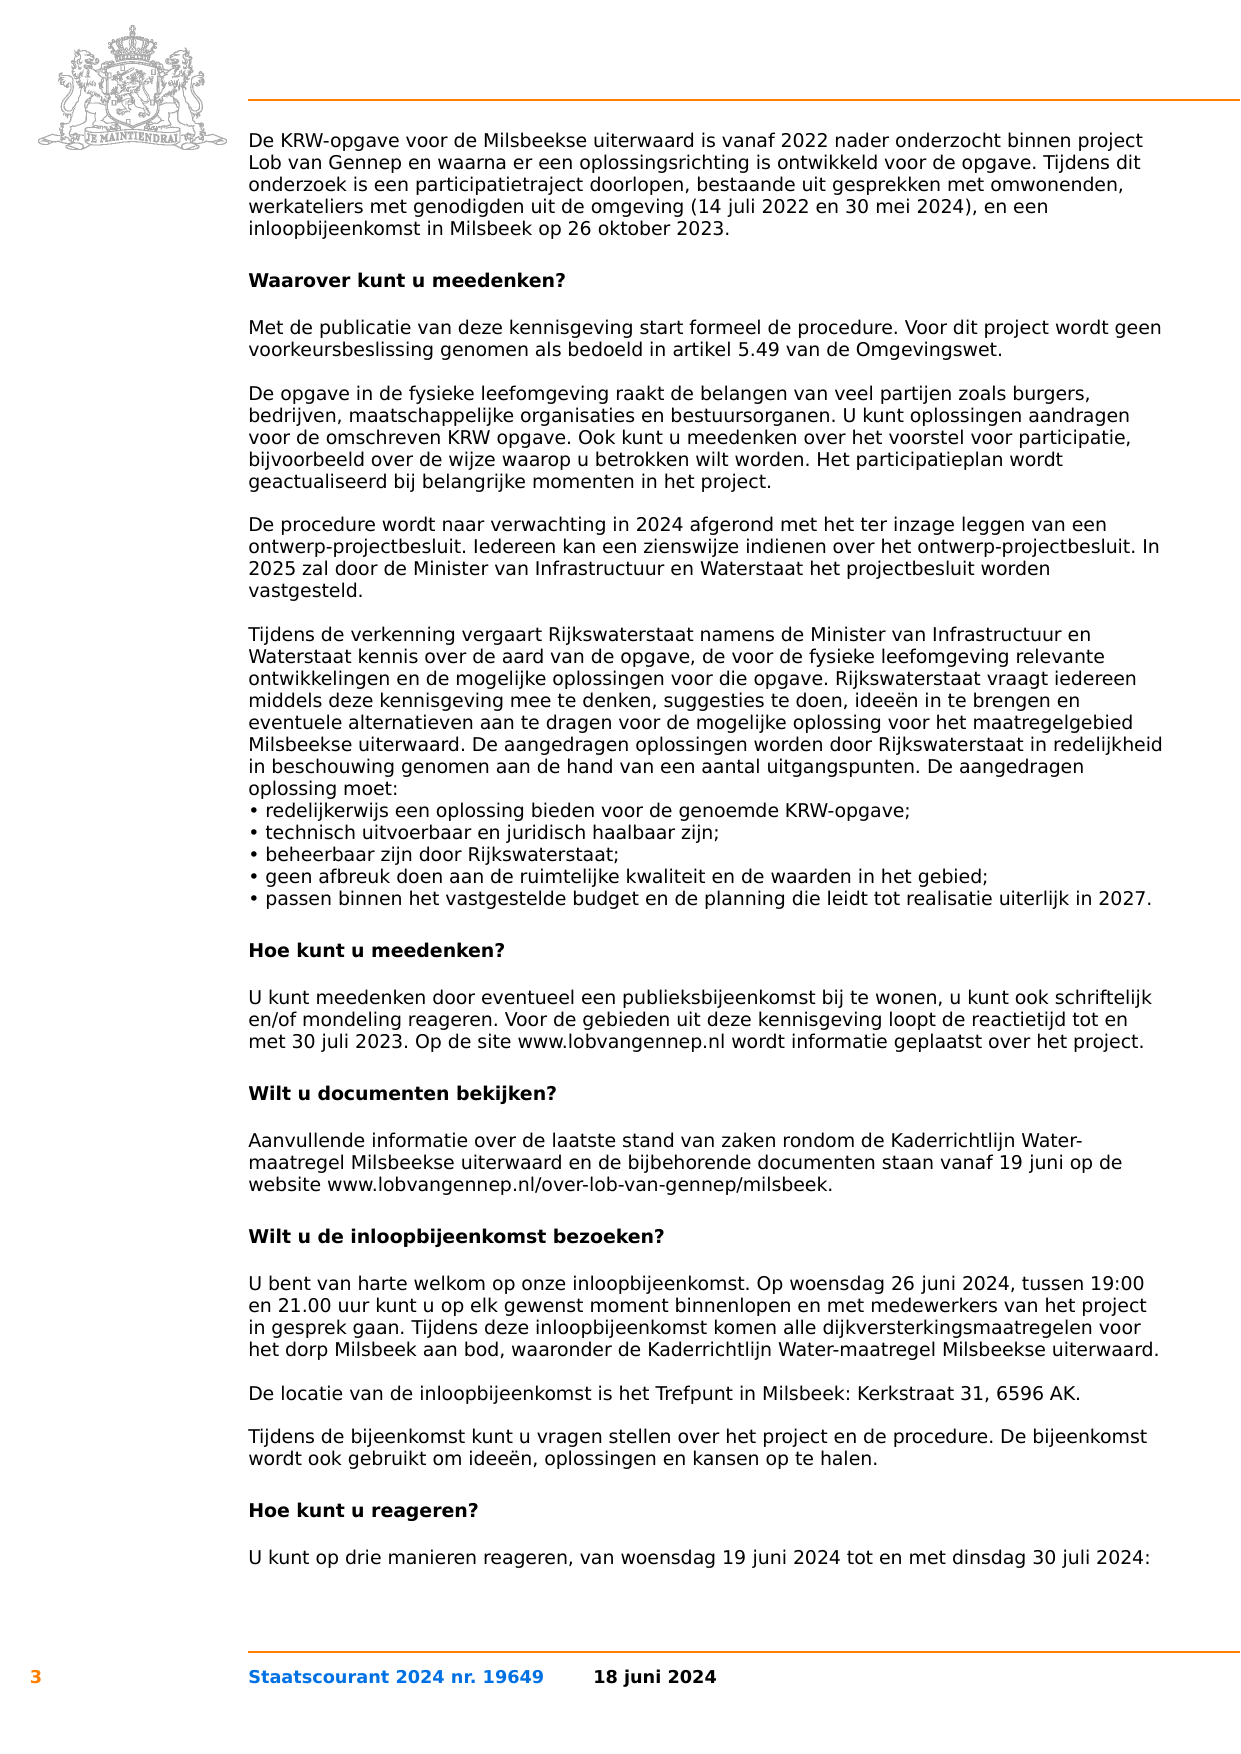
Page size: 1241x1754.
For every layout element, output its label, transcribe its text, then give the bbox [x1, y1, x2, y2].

text Tijdens de verkenning vergaart Rijkswaterstaat namens de Minister van Infrastructuur en Waterstaat kennis over de aard van de opgave, de voor de fysieke leefomgeving relevante ontwikkelingen en de mogelijke oplossingen voor die opgave. Rijkswaterstaat vraagt iedereen middels deze kennisgeving mee te denken, suggesties te doen, ideeën in te brengen en eventuele alternatieven aan te dragen voor de mogelijke oplossing voor het maatregelgebied Milsbeekse uiterwaard. De aangedragen oplossingen worden door Rijkswaterstaat in redelijkheid in beschouwing genomen aan de hand van een aantal uitgangspunten. De aangedragen oplossing moet: [248, 624, 1163, 800]
text • beheerbaar zijn door Rijkswaterstaat; [248, 844, 1163, 866]
subtitle Wilt u documenten bekijken? [248, 1083, 1163, 1105]
picture [38, 25, 227, 150]
text De procedure wordt naar verwachting in 2024 afgerond met het ter inzage leggen van een ontwerp-projectbesluit. Iedereen kan een zienswijze indienen over het ontwerp-projectbesluit. In 2025 zal door de Minister van Infrastructuur en Waterstaat het projectbesluit worden vastgesteld. [248, 514, 1163, 602]
subtitle Hoe kunt u meedenken? [248, 940, 1163, 962]
text • technisch uitvoerbaar en juridisch haalbaar zijn; [248, 822, 1163, 844]
text Tijdens de bijeenkomst kunt u vragen stellen over het project en de procedure. De bijeenkomst wordt ook gebruikt om ideeën, oplossingen en kansen op te halen. [248, 1426, 1163, 1470]
text U kunt op drie manieren reageren, van woensdag 19 juni 2024 tot en met dinsdag 30 juli 2024: [248, 1547, 1163, 1569]
text U kunt meedenken door eventueel een publieksbijeenkomst bij te wonen, u kunt ook schriftelijk en/of mondeling reageren. Voor de gebieden uit deze kennisgeving loopt de reactietijd tot en met 30 juli 2023. Op de site www.lobvangennep.nl wordt informatie geplaatst over het project. [248, 987, 1163, 1053]
text • redelijkerwijs een oplossing bieden voor de genoemde KRW-opgave; [248, 800, 1163, 822]
subtitle Waarover kunt u meedenken? [248, 270, 1163, 292]
text • passen binnen het vastgestelde budget en de planning die leidt tot realisatie uiterlijk in 2027. [248, 888, 1163, 910]
subtitle Hoe kunt u reageren? [248, 1500, 1163, 1522]
text De KRW-opgave voor de Milsbeekse uiterwaard is vanaf 2022 nader onderzocht binnen project Lob van Gennep en waarna er een oplossingsrichting is ontwikkeld voor de opgave. Tijdens dit onderzoek is een participatietraject doorlopen, bestaande uit gesprekken met omwonenden, werkateliers met genodigden uit de omgeving (14 juli 2022 en 30 mei 2024), en een inloopbijeenkomst in Milsbeek op 26 oktober 2023. [248, 130, 1163, 240]
text U bent van harte welkom op onze inloopbijeenkomst. Op woensdag 26 juni 2024, tussen 19:00 en 21.00 uur kunt u op elk gewenst moment binnenlopen en met medewerkers van het project in gesprek gaan. Tijdens deze inloopbijeenkomst komen alle dijkversterkingsmaatregelen voor het dorp Milsbeek aan bod, waaronder de Kaderrichtlijn Water-maatregel Milsbeekse uiterwaard. [248, 1273, 1163, 1361]
text De opgave in de fysieke leefomgeving raakt de belangen van veel partijen zoals burgers, bedrijven, maatschappelijke organisaties en bestuursorganen. U kunt oplossingen aandragen voor de omschreven KRW opgave. Ook kunt u meedenken over het voorstel voor participatie, bijvoorbeeld over de wijze waarop u betrokken wilt worden. Het participatieplan wordt geactualiseerd bij belangrijke momenten in het project. [248, 383, 1163, 492]
text Met de publicatie van deze kennisgeving start formeel de procedure. Voor dit project wordt geen voorkeursbeslissing genomen als bedoeld in artikel 5.49 van de Omgevingswet. [248, 317, 1163, 361]
text Aanvullende informatie over de laatste stand van zaken rondom de Kaderrichtlijn Water- maatregel Milsbeekse uiterwaard en de bijbehorende documenten staan vanaf 19 juni op de website www.lobvangennep.nl/over-lob-van-gennep/milsbeek. [248, 1130, 1163, 1196]
text De locatie van de inloopbijeenkomst is het Trefpunt in Milsbeek: Kerkstraat 31, 6596 AK. [248, 1382, 1163, 1404]
text • geen afbreuk doen aan de ruimtelijke kwaliteit en de waarden in het gebied; [248, 866, 1163, 888]
subtitle Wilt u de inloopbijeenkomst bezoeken? [248, 1226, 1163, 1248]
